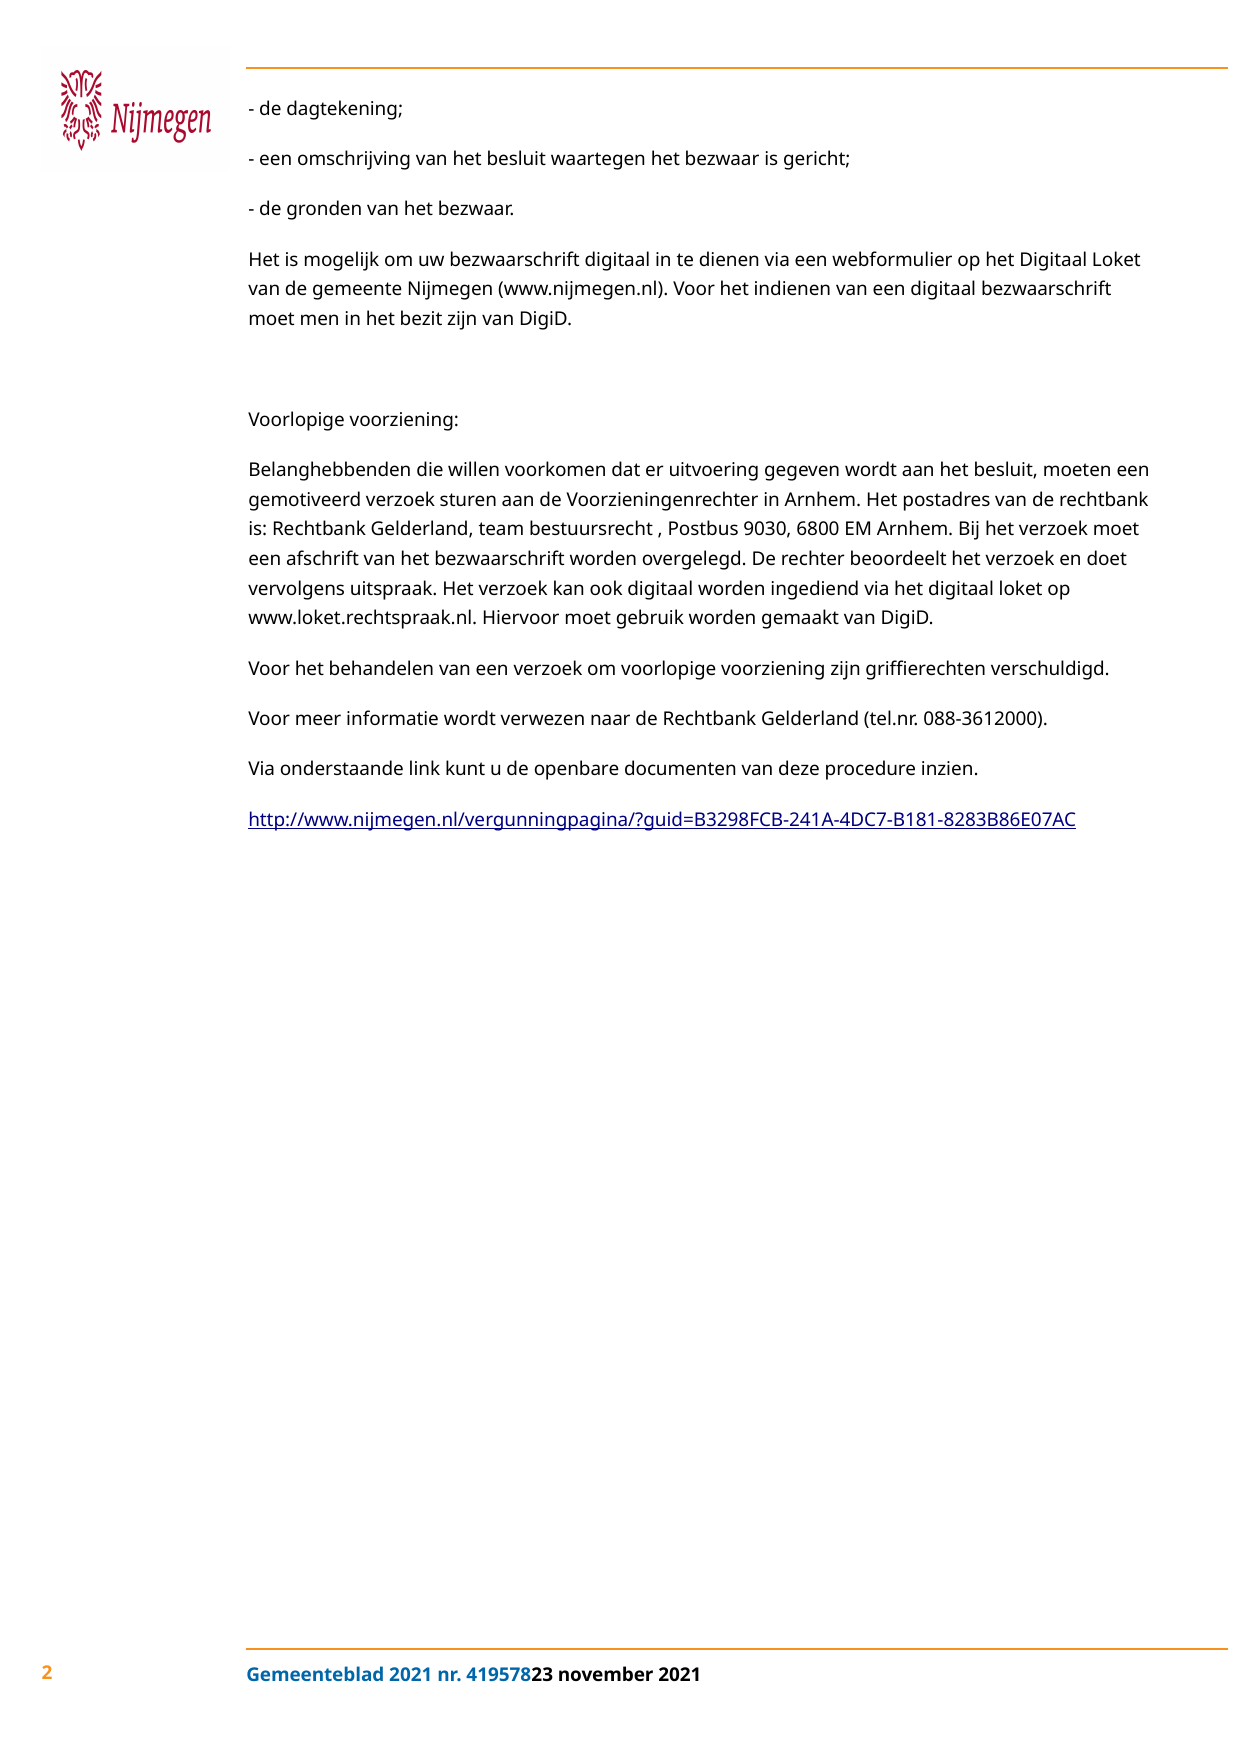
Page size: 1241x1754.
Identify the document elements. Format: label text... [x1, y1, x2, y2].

text Via onderstaande link kunt u de openbare documenten van deze procedure inzien. [248, 756, 1152, 781]
text Voorlopige voorziening: [248, 406, 1152, 432]
text - de gronden van het bezwaar. [248, 196, 1152, 221]
text Belanghebbenden die willen voorkomen dat er uitvoering gegeven wordt aan het besluit, moeten een gemotiveerd verzoek sturen aan de Voorzieningenrechter in Arnhem. Het postadres van de rechtbank is: Rechtbank Gelderland, team bestuursrecht , Postbus 9030, 6800 EM Arnhem. Bij het verzoek moet een afschrift van het bezwaarschrift worden overgelegd. De rechter beoordeelt het verzoek en doet vervolgens uitspraak. Het verzoek kan ook digitaal worden ingediend via het digitaal loket op www.loket.rechtspraak.nl. Hiervoor moet gebruik worden gemaakt van DigiD. [248, 456, 1152, 630]
picture [41, 47, 231, 172]
text Het is mogelijk om uw bezwaarschrift digitaal in te dienen via een webformulier op het Digitaal Loket van de gemeente Nijmegen (www.nijmegen.nl). Voor het indienen van een digitaal bezwaarschrift moet men in het bezit zijn van DigiD. [248, 246, 1152, 331]
text Voor meer informatie wordt verwezen naar de Rechtbank Gelderland (tel.nr. 088-3612000). [248, 705, 1152, 731]
text - een omschrijving van het besluit waartegen het bezwaar is gericht; [248, 145, 1152, 171]
text http://www.nijmegen.nl/vergunningpagina/?guid=B3298FCB-241A-4DC7-B181-8283B86E07AC [248, 806, 1152, 832]
text - de dagtekening; [248, 95, 1152, 121]
text Voor het behandelen van een verzoek om voorlopige voorziening zijn griffierechten verschuldigd. [248, 655, 1152, 681]
